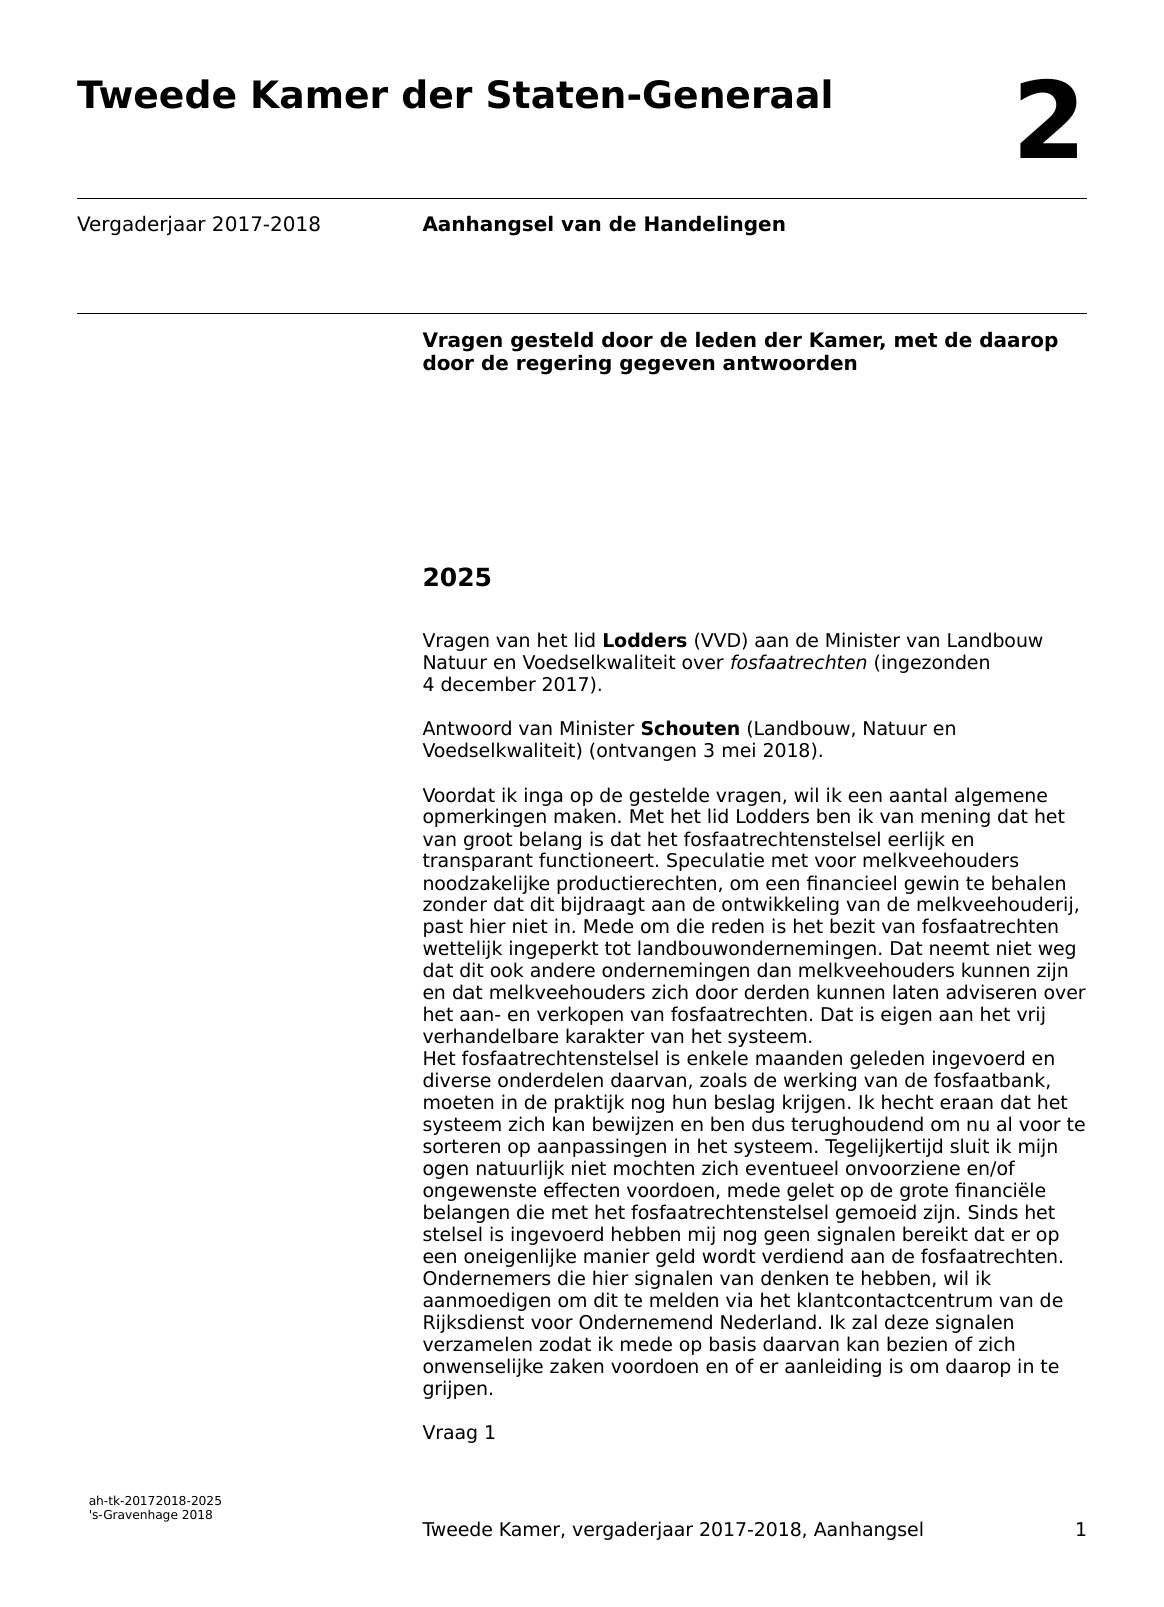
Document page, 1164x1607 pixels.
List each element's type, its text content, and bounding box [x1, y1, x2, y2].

text Antwoord van Minister Schouten (Landbouw, Natuur en Voedselkwaliteit) (ontvangen 3 mei 2018). [422, 718, 1087, 762]
table_header Tweede Kamer der Staten-Generaal [77, 59, 886, 198]
text Voordat ik inga op de gestelde vragen, wil ik een aantal algemene opmerkingen maken. Met het lid Lodders ben ik van mening dat het van groot belang is dat het fosfaatrechtenstelsel eerlijk en transparant functioneert. Speculatie met voor melkveehouders noodzakelijke productierechten, om een financieel gewin te behalen zonder dat dit bijdraagt aan de ontwikkeling van de melkveehouderij, past hier niet in. Mede om die reden is het bezit van fosfaatrechten wettelijk ingeperkt tot landbouwondernemingen. Dat neemt niet weg dat dit ook andere ondernemingen dan melkveehouders kunnen zijn en dat melkveehouders zich door derden kunnen laten adviseren over het aan- en verkopen van fosfaatrechten. Dat is eigen aan het vrij verhandelbare karakter van het systeem. [422, 784, 1087, 1048]
table_header 2 [886, 59, 1087, 198]
table_cell Vergaderjaar 2017-2018 [77, 199, 422, 313]
text 2025 [422, 563, 1087, 592]
text Het fosfaatrechtenstelsel is enkele maanden geleden ingevoerd en diverse onderdelen daarvan, zoals de werking van de fosfaatbank, moeten in de praktijk nog hun beslag krijgen. Ik hecht eraan dat het systeem zich kan bewijzen en ben dus terughoudend om nu al voor te sorteren op aanpassingen in het systeem. Tegelijkertijd sluit ik mijn ogen natuurlijk niet mochten zich eventueel onvoorziene en/of ongewenste effecten voordoen, mede gelet op de grote financiële belangen die met het fosfaatrechtenstelsel gemoeid zijn. Sinds het stelsel is ingevoerd hebben mij nog geen signalen bereikt dat er op een oneigenlijke manier geld wordt verdiend aan de fosfaatrechten. Ondernemers die hier signalen van denken te hebben, wil ik aanmoedigen om dit te melden via het klantcontactcentrum van de Rijksdienst voor Ondernemend Nederland. Ik zal deze signalen verzamelen zodat ik mede op basis daarvan kan bezien of zich onwenselijke zaken voordoen en of er aanleiding is om daarop in te grijpen. [422, 1048, 1087, 1400]
text Vraag 1 [422, 1422, 1087, 1444]
table_cell Aanhangsel van de Handelingen [422, 199, 1087, 313]
text Vragen van het lid Lodders (VVD) aan de Minister van Landbouw Natuur en Voedselkwaliteit over fosfaatrechten (ingezonden 4 december 2017). [422, 630, 1087, 696]
text ah-tk-20172018-2025 [88, 1494, 323, 1508]
text 's-Gravenhage 2018 [88, 1508, 323, 1522]
table_cell Vragen gesteld door de leden der Kamer, met de daarop door de regering gegeven antwoorden [422, 314, 1087, 375]
table_cell [77, 314, 422, 375]
